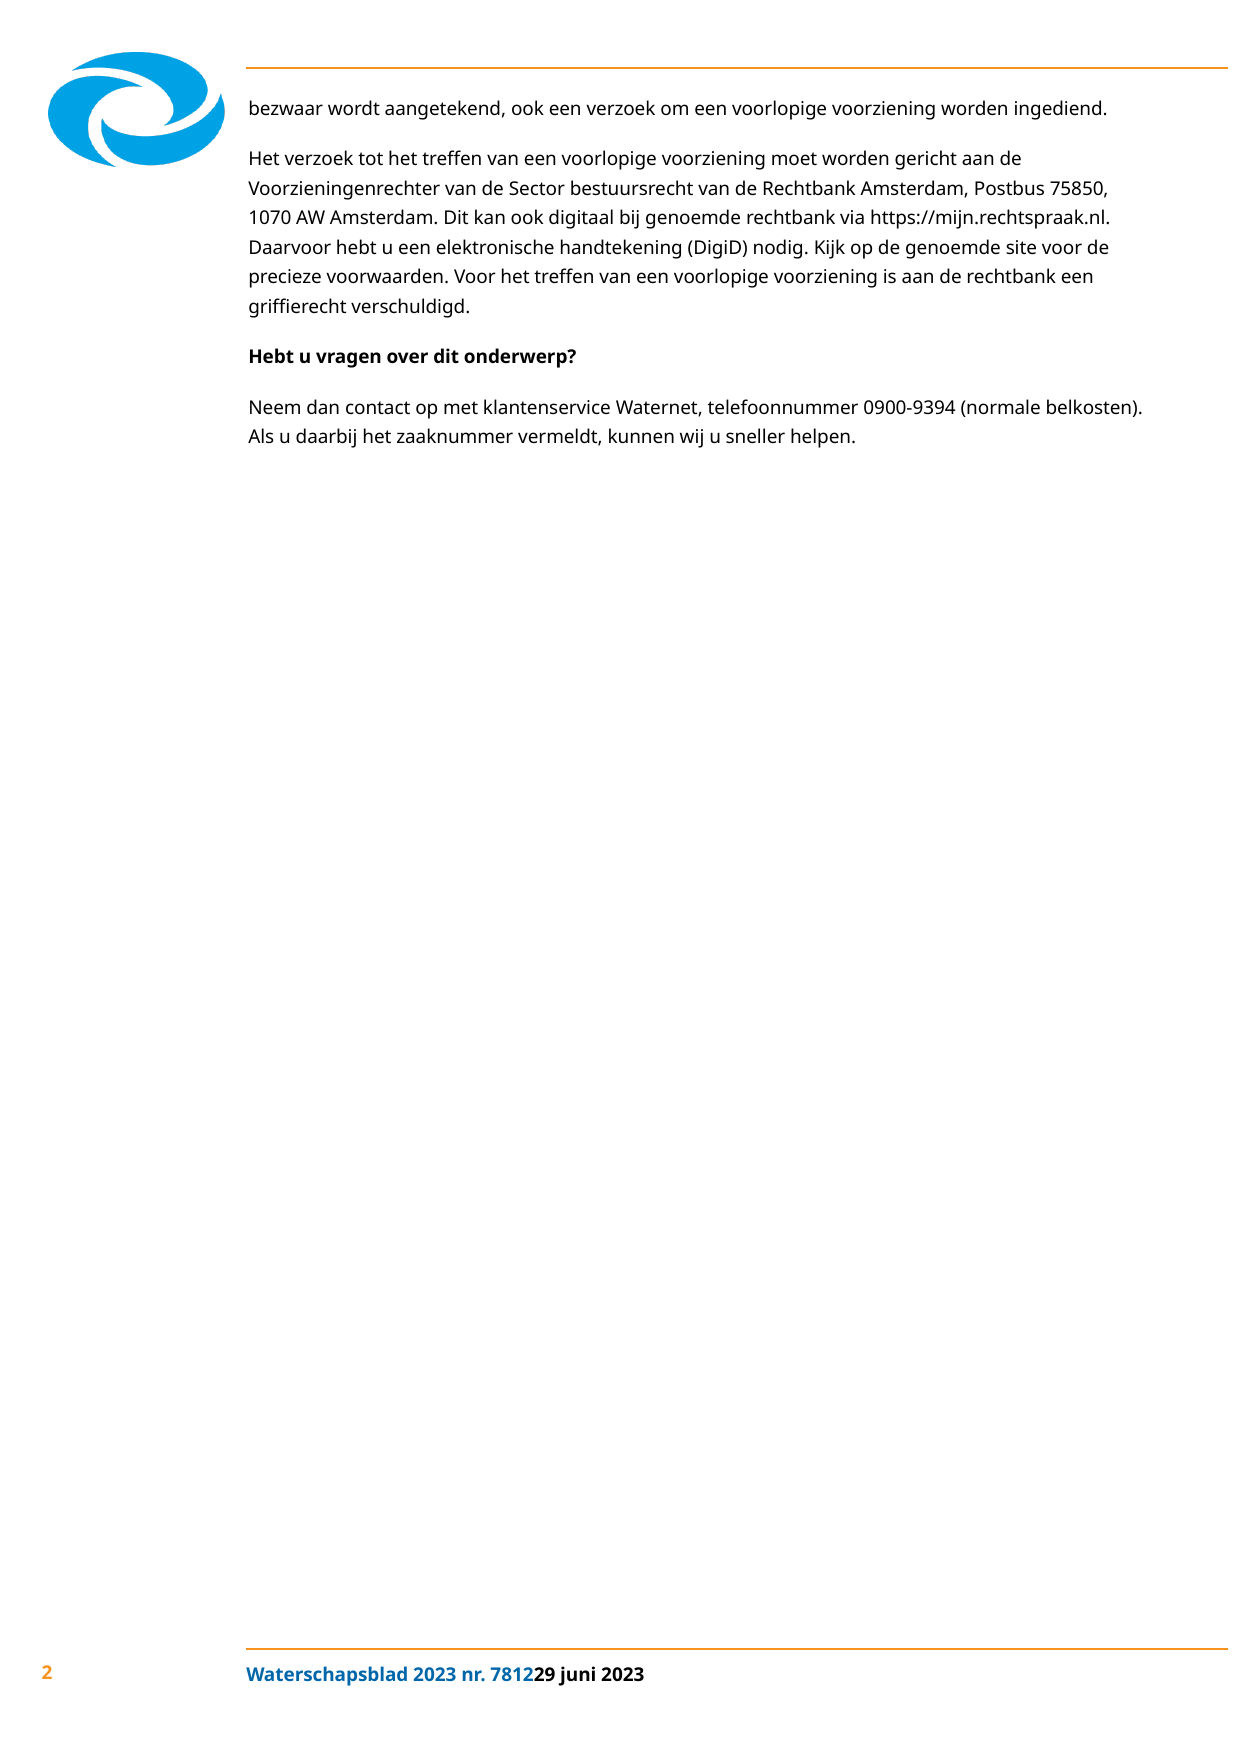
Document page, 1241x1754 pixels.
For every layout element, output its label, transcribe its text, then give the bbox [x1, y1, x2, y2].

text Het verzoek tot het treffen van een voorlopige voorziening moet worden gericht aan de Voorzieningenrechter van de Sector bestuursrecht van de Rechtbank Amsterdam, Postbus 75850, 1070 AW Amsterdam. Dit kan ook digitaal bij genoemde rechtbank via https://mijn.rechtspraak.nl. Daarvoor hebt u een elektronische handtekening (DigiD) nodig. Kijk op de genoemde site voor de precieze voorwaarden. Voor het treffen van een voorlopige voorziening is aan de rechtbank een griffierecht verschuldigd. [248, 145, 1152, 319]
text Hebt u vragen over dit onderwerp? [248, 343, 1152, 369]
text bezwaar wordt aangetekend, ook een verzoek om een voorlopige voorziening worden ingediend. [248, 95, 1152, 121]
text Neem dan contact op met klantenservice Waternet, telefoonnummer 0900-9394 (normale belkosten). Als u daarbij het zaaknummer vermeldt, kunnen wij u sneller helpen. [248, 394, 1152, 449]
picture [41, 47, 231, 172]
